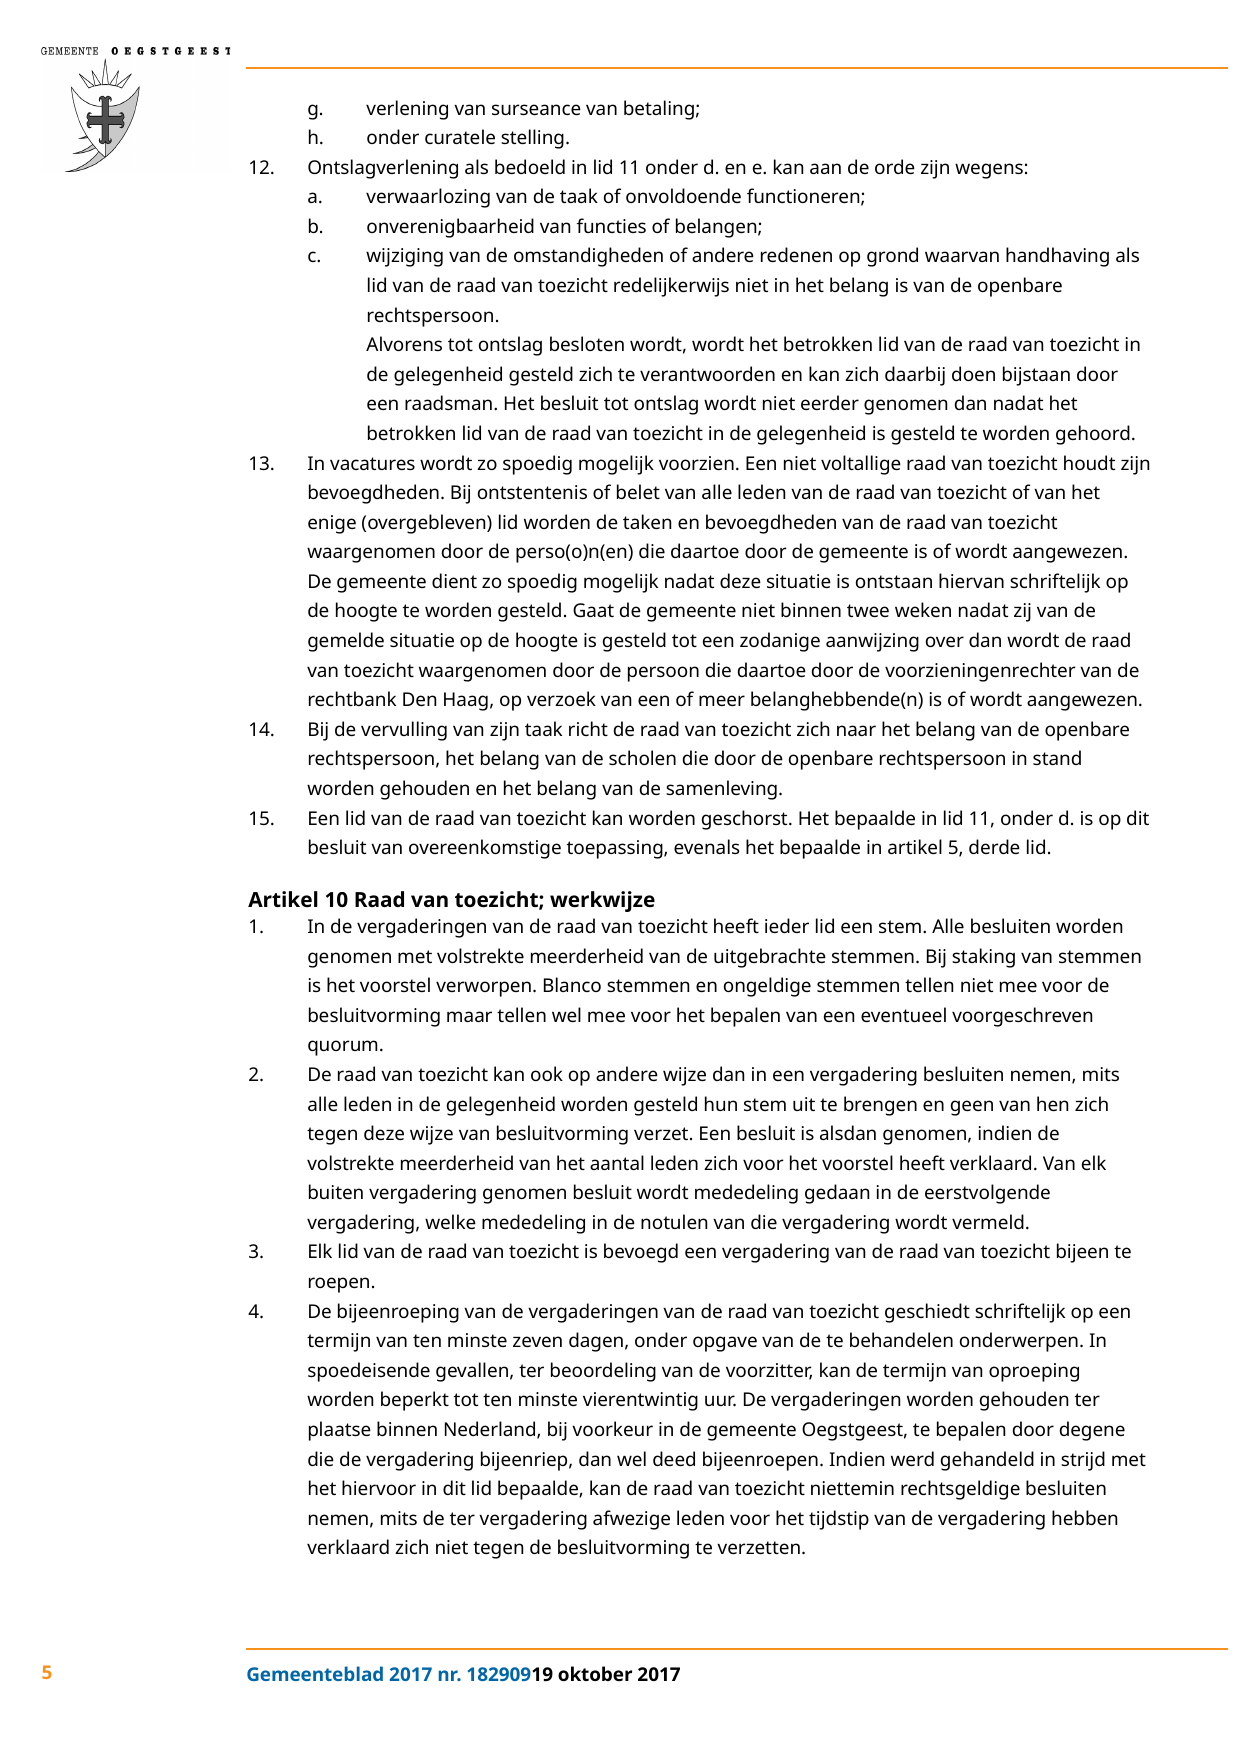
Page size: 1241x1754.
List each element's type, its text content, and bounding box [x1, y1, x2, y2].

list onverenigbaarheid van functies of belangen; [307, 213, 1152, 239]
list verlening van surseance van betaling; [307, 95, 1152, 121]
list wijziging van de omstandigheden of andere redenen op grond waarvan handhaving als lid van de raad van toezicht redelijkerwijs niet in het belang is van de openbare rechtspersoon. [307, 243, 1152, 328]
list Bij de vervulling van zijn taak richt de raad van toezicht zich naar het belang van de openbare rechtspersoon, het belang van de scholen die door de openbare rechtspersoon in stand worden gehouden en het belang van de samenleving. [248, 716, 1152, 801]
text Artikel 10 Raad van toezicht; werkwijze [248, 885, 1152, 913]
list De raad van toezicht kan ook op andere wijze dan in een vergadering besluiten nemen, mits alle leden in de gelegenheid worden gesteld hun stem uit te brengen en geen van hen zich tegen deze wijze van besluitvorming verzet. Een besluit is alsdan genomen, indien de volstrekte meerderheid van het aantal leden zich voor het voorstel heeft verklaard. Van elk buiten vergadering genomen besluit wordt mededeling gedaan in de eerstvolgende vergadering, welke mededeling in de notulen van die vergadering wordt vermeld. [248, 1061, 1152, 1235]
list Elk lid van de raad van toezicht is bevoegd een vergadering van de raad van toezicht bijeen te roepen. [248, 1239, 1152, 1294]
list verwaarlozing van de taak of onvoldoende functioneren; [307, 183, 1152, 209]
list De bijeenroeping van de vergaderingen van de raad van toezicht geschiedt schriftelijk op een termijn van ten minste zeven dagen, onder opgave van de te behandelen onderwerpen. In spoedeisende gevallen, ter beoordeling van de voorzitter, kan de termijn van oproeping worden beperkt tot ten minste vierentwintig uur. De vergaderingen worden gehouden ter plaatse binnen Nederland, bij voorkeur in de gemeente Oegstgeest, te bepalen door degene die de vergadering bijeenriep, dan wel deed bijeenroepen. Indien werd gehandeld in strijd met het hiervoor in dit lid bepaalde, kan de raad van toezicht niettemin rechtsgeldige besluiten nemen, mits de ter vergadering afwezige leden voor het tijdstip van de vergadering hebben verklaard zich niet tegen de besluitvorming te verzetten. [248, 1298, 1152, 1560]
list In de vergaderingen van de raad van toezicht heeft ieder lid een stem. Alle besluiten worden genomen met volstrekte meerderheid van de uitgebrachte stemmen. Bij staking van stemmen is het voorstel verworpen. Blanco stemmen en ongeldige stemmen tellen niet mee voor de besluitvorming maar tellen wel mee voor het bepalen van een eventueel voorgeschreven quorum. [248, 913, 1152, 1057]
list Ontslagverlening als bedoeld in lid 11 onder d. en e. kan aan de orde zijn wegens: [248, 154, 1152, 180]
list Alvorens tot ontslag besloten wordt, wordt het betrokken lid van de raad van toezicht in de gelegenheid gesteld zich te verantwoorden en kan zich daarbij doen bijstaan door een raadsman. Het besluit tot ontslag wordt niet eerder genomen dan nadat het betrokken lid van de raad van toezicht in de gelegenheid is gesteld te worden gehoord. [307, 331, 1152, 446]
list In vacatures wordt zo spoedig mogelijk voorzien. Een niet voltallige raad van toezicht houdt zijn bevoegdheden. Bij ontstentenis of belet van alle leden van de raad van toezicht of van het enige (overgebleven) lid worden de taken en bevoegdheden van de raad van toezicht waargenomen door de perso(o)n(en) die daartoe door de gemeente is of wordt aangewezen. De gemeente dient zo spoedig mogelijk nadat deze situatie is ontstaan hiervan schriftelijk op de hoogte te worden gesteld. Gaat de gemeente niet binnen twee weken nadat zij van de gemelde situatie op de hoogte is gesteld tot een zodanige aanwijzing over dan wordt de raad van toezicht waargenomen door de persoon die daartoe door de voorzieningenrechter van de rechtbank Den Haag, op verzoek van een of meer belanghebbende(n) is of wordt aangewezen. [248, 450, 1152, 712]
list Een lid van de raad van toezicht kan worden geschorst. Het bepaalde in lid 11, onder d. is op dit besluit van overeenkomstige toepassing, evenals het bepaalde in artikel 5, derde lid. [248, 805, 1152, 860]
list onder curatele stelling. [307, 124, 1152, 150]
picture [41, 47, 231, 172]
